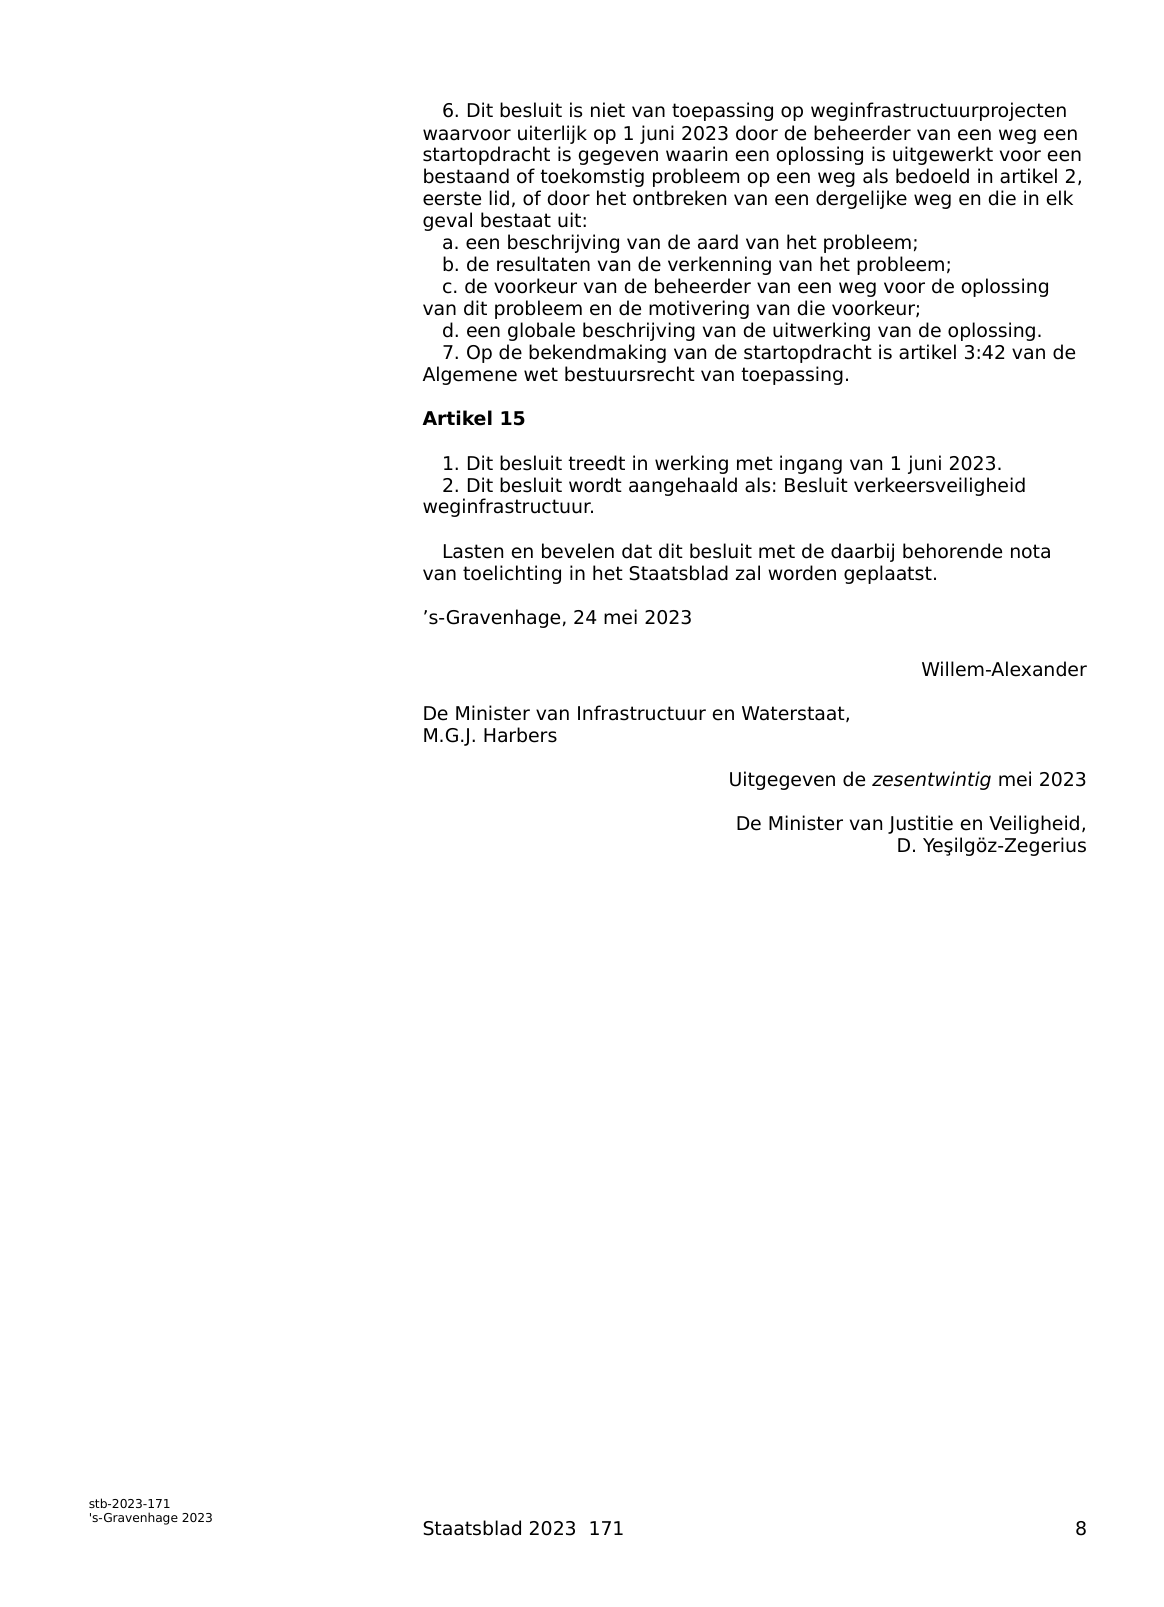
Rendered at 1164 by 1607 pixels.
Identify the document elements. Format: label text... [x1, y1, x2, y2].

text 's-Gravenhage 2023 [88, 1511, 323, 1525]
text De Minister van Infrastructuur en Waterstaat, M.G.J. Harbers [422, 703, 1087, 747]
text b. de resultaten van de verkenning van het probleem; [422, 254, 1087, 276]
text Uitgegeven de zesentwintig mei 2023 [422, 769, 1087, 791]
text ’s-Gravenhage, 24 mei 2023 [422, 607, 1087, 629]
text stb-2023-171 [88, 1497, 323, 1511]
subtitle Artikel 15 [422, 408, 1087, 430]
text a. een beschrijving van de aard van het probleem; [422, 232, 1087, 254]
text Willem-Alexander [422, 659, 1087, 681]
text Lasten en bevelen dat dit besluit met de daarbij behorende nota van toelichting in het Staatsblad zal worden geplaatst. [422, 541, 1087, 584]
text d. een globale beschrijving van de uitwerking van de oplossing. [422, 320, 1087, 342]
text 7. Op de bekendmaking van de startopdracht is artikel 3:42 van de Algemene wet bestuursrecht van toepassing. [422, 342, 1087, 386]
text 6. Dit besluit is niet van toepassing op weginfrastructuurprojecten waarvoor uiterlijk op 1 juni 2023 door de beheerder van een weg een startopdracht is gegeven waarin een oplossing is uitgewerkt voor een bestaand of toekomstig probleem op een weg als bedoeld in artikel 2, eerste lid, of door het ontbreken van een dergelijke weg en die in elk geval bestaat uit: [422, 100, 1087, 232]
text 1. Dit besluit treedt in werking met ingang van 1 juni 2023. [422, 452, 1087, 474]
text 2. Dit besluit wordt aangehaald als: Besluit verkeersveiligheid weginfrastructuur. [422, 474, 1087, 518]
text c. de voorkeur van de beheerder van een weg voor de oplossing van dit probleem en de motivering van die voorkeur; [422, 276, 1087, 320]
text De Minister van Justitie en Veiligheid, D. Yeşilgöz-Zegerius [422, 813, 1087, 857]
